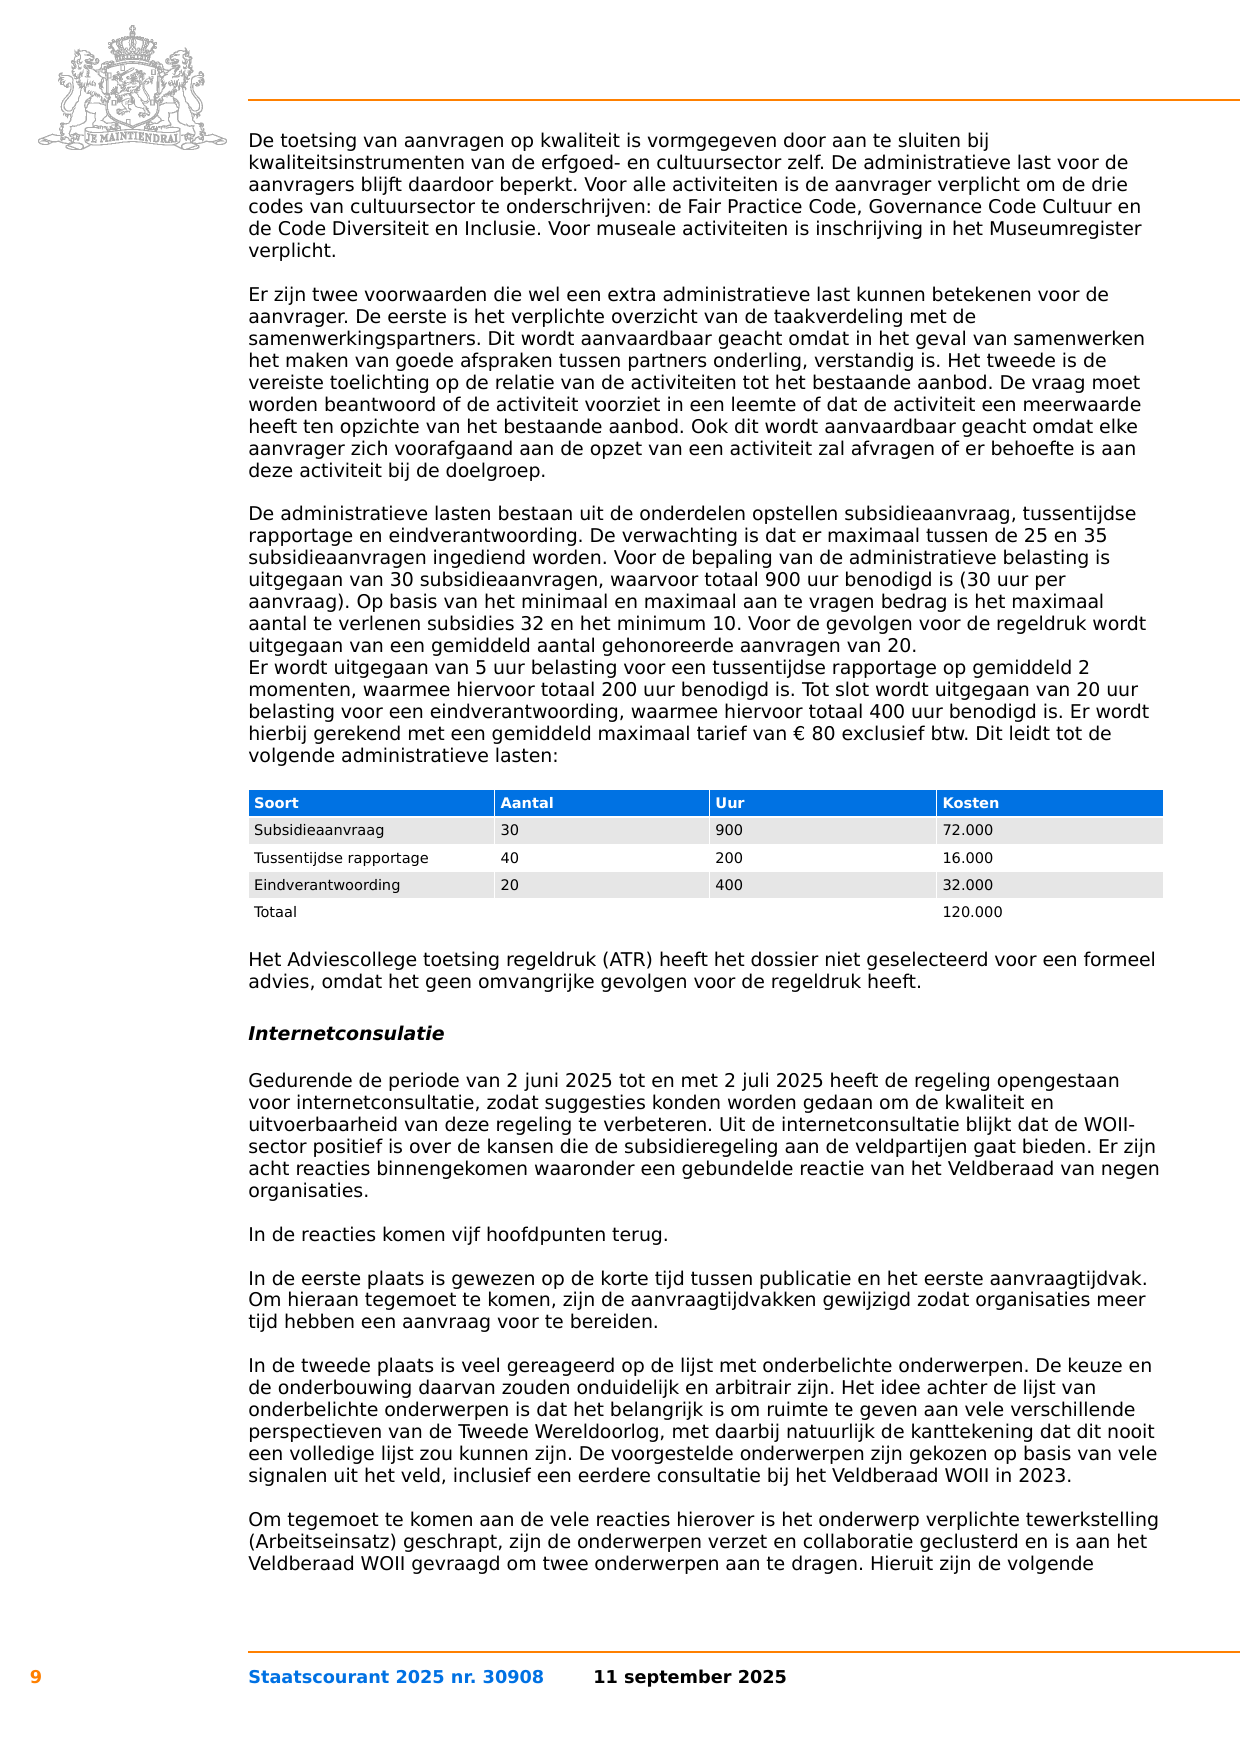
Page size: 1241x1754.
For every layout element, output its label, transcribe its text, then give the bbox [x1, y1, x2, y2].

table_header Uur [710, 790, 936, 816]
table_header Soort [249, 790, 494, 816]
picture [38, 25, 227, 150]
table_header Kosten [937, 790, 1163, 816]
text Er zijn twee voorwaarden die wel een extra administratieve last kunnen betekenen voor de aanvrager. De eerste is het verplichte overzicht van de taakverdeling met de samenwerkingspartners. Dit wordt aanvaardbaar geacht omdat in het geval van samenwerken het maken van goede afspraken tussen partners onderling, verstandig is. Het tweede is de vereiste toelichting op de relatie van de activiteiten tot het bestaande aanbod. De vraag moet worden beantwoord of de activiteit voorziet in een leemte of dat de activiteit een meerwaarde heeft ten opzichte van het bestaande aanbod. Ook dit wordt aanvaardbaar geacht omdat elke aanvrager zich voorafgaand aan de opzet van een activiteit zal afvragen of er behoefte is aan deze activiteit bij de doelgroep. [248, 284, 1163, 481]
table_cell 120.000 [937, 900, 1163, 926]
table_cell 30 [495, 818, 709, 844]
text In de eerste plaats is gewezen op de korte tijd tussen publicatie en het eerste aanvraagtijdvak. Om hieraan tegemoet te komen, zijn de aanvraagtijdvakken gewijzigd zodat organisaties meer tijd hebben een aanvraag voor te bereiden. [248, 1267, 1163, 1333]
table_cell 200 [710, 845, 936, 871]
table_header Aantal [495, 790, 709, 816]
text Gedurende de periode van 2 juni 2025 tot en met 2 juli 2025 heeft de regeling opengestaan voor internetconsultatie, zodat suggesties konden worden gedaan om de kwaliteit en uitvoerbaarheid van deze regeling te verbeteren. Uit de internetconsultatie blijkt dat de WOII-sector positief is over de kansen die de subsidieregeling aan de veldpartijen gaat bieden. Er zijn acht reacties binnengekomen waaronder een gebundelde reactie van het Veldberaad van negen organisaties. [248, 1070, 1163, 1202]
text In de tweede plaats is veel gereageerd op de lijst met onderbelichte onderwerpen. De keuze en de onderbouwing daarvan zouden onduidelijk en arbitrair zijn. Het idee achter de lijst van onderbelichte onderwerpen is dat het belangrijk is om ruimte te geven aan vele verschillende perspectieven van de Tweede Wereldoorlog, met daarbij natuurlijk de kanttekening dat dit nooit een volledige lijst zou kunnen zijn. De voorgestelde onderwerpen zijn gekozen op basis van vele signalen uit het veld, inclusief een eerdere consultatie bij het Veldberaad WOII in 2023. [248, 1355, 1163, 1487]
table_cell [495, 900, 709, 926]
table_cell 20 [495, 872, 709, 898]
table_cell 32.000‬ [937, 872, 1163, 898]
table_cell Subsidieaanvraag [249, 818, 494, 844]
table_cell 400 [710, 872, 936, 898]
table_cell 40 [495, 845, 709, 871]
text De administratieve lasten bestaan uit de onderdelen opstellen subsidieaanvraag, tussentijdse rapportage en eindverantwoording. De verwachting is dat er maximaal tussen de 25 en 35 subsidieaanvragen ingediend worden. Voor de bepaling van de administratieve belasting is uitgegaan van 30 subsidieaanvragen, waarvoor totaal 900 uur benodigd is (30 uur per aanvraag). Op basis van het minimaal en maximaal aan te vragen bedrag is het maximaal aantal te verlenen subsidies 32 en het minimum 10. Voor de gevolgen voor de regeldruk wordt uitgegaan van een gemiddeld aantal gehonoreerde aanvragen van 20. [248, 503, 1163, 657]
text Om tegemoet te komen aan de vele reacties hierover is het onderwerp verplichte tewerkstelling (Arbeitseinsatz) geschrapt, zijn de onderwerpen verzet en collaboratie geclusterd en is aan het Veldberaad WOII gevraagd om twee onderwerpen aan te dragen. Hieruit zijn de volgende [248, 1509, 1163, 1575]
table_cell Eindverantwoording [249, 872, 494, 898]
text De toetsing van aanvragen op kwaliteit is vormgegeven door aan te sluiten bij kwaliteitsinstrumenten van de erfgoed- en cultuursector zelf. De administratieve last voor de aanvragers blijft daardoor beperkt. Voor alle activiteiten is de aanvrager verplicht om de drie codes van cultuursector te onderschrijven: de Fair Practice Code, Governance Code Cultuur en de Code Diversiteit en Inclusie. Voor museale activiteiten is inschrijving in het Museumregister verplicht. [248, 130, 1163, 262]
table_cell Totaal [249, 900, 494, 926]
table_cell 16.000 [937, 845, 1163, 871]
table_cell 900 [710, 818, 936, 844]
text In de reacties komen vijf hoofdpunten terug. [248, 1223, 1163, 1246]
subtitle Internetconsulatie [248, 1023, 1163, 1045]
table_cell 72.000 [937, 818, 1163, 844]
table_cell Tussentijdse rapportage [249, 845, 494, 871]
table_cell [710, 900, 936, 926]
text Er wordt uitgegaan van 5 uur belasting voor een tussentijdse rapportage op gemiddeld 2 momenten, waarmee hiervoor totaal 200 uur benodigd is. Tot slot wordt uitgegaan van 20 uur belasting voor een eindverantwoording, waarmee hiervoor totaal 400 uur benodigd is. Er wordt hierbij gerekend met een gemiddeld maximaal tarief van € 80 exclusief btw. Dit leidt tot de volgende administratieve lasten: [248, 657, 1163, 767]
text Het Adviescollege toetsing regeldruk (ATR) heeft het dossier niet geselecteerd voor een formeel advies, omdat het geen omvangrijke gevolgen voor de regeldruk heeft. [248, 949, 1163, 993]
